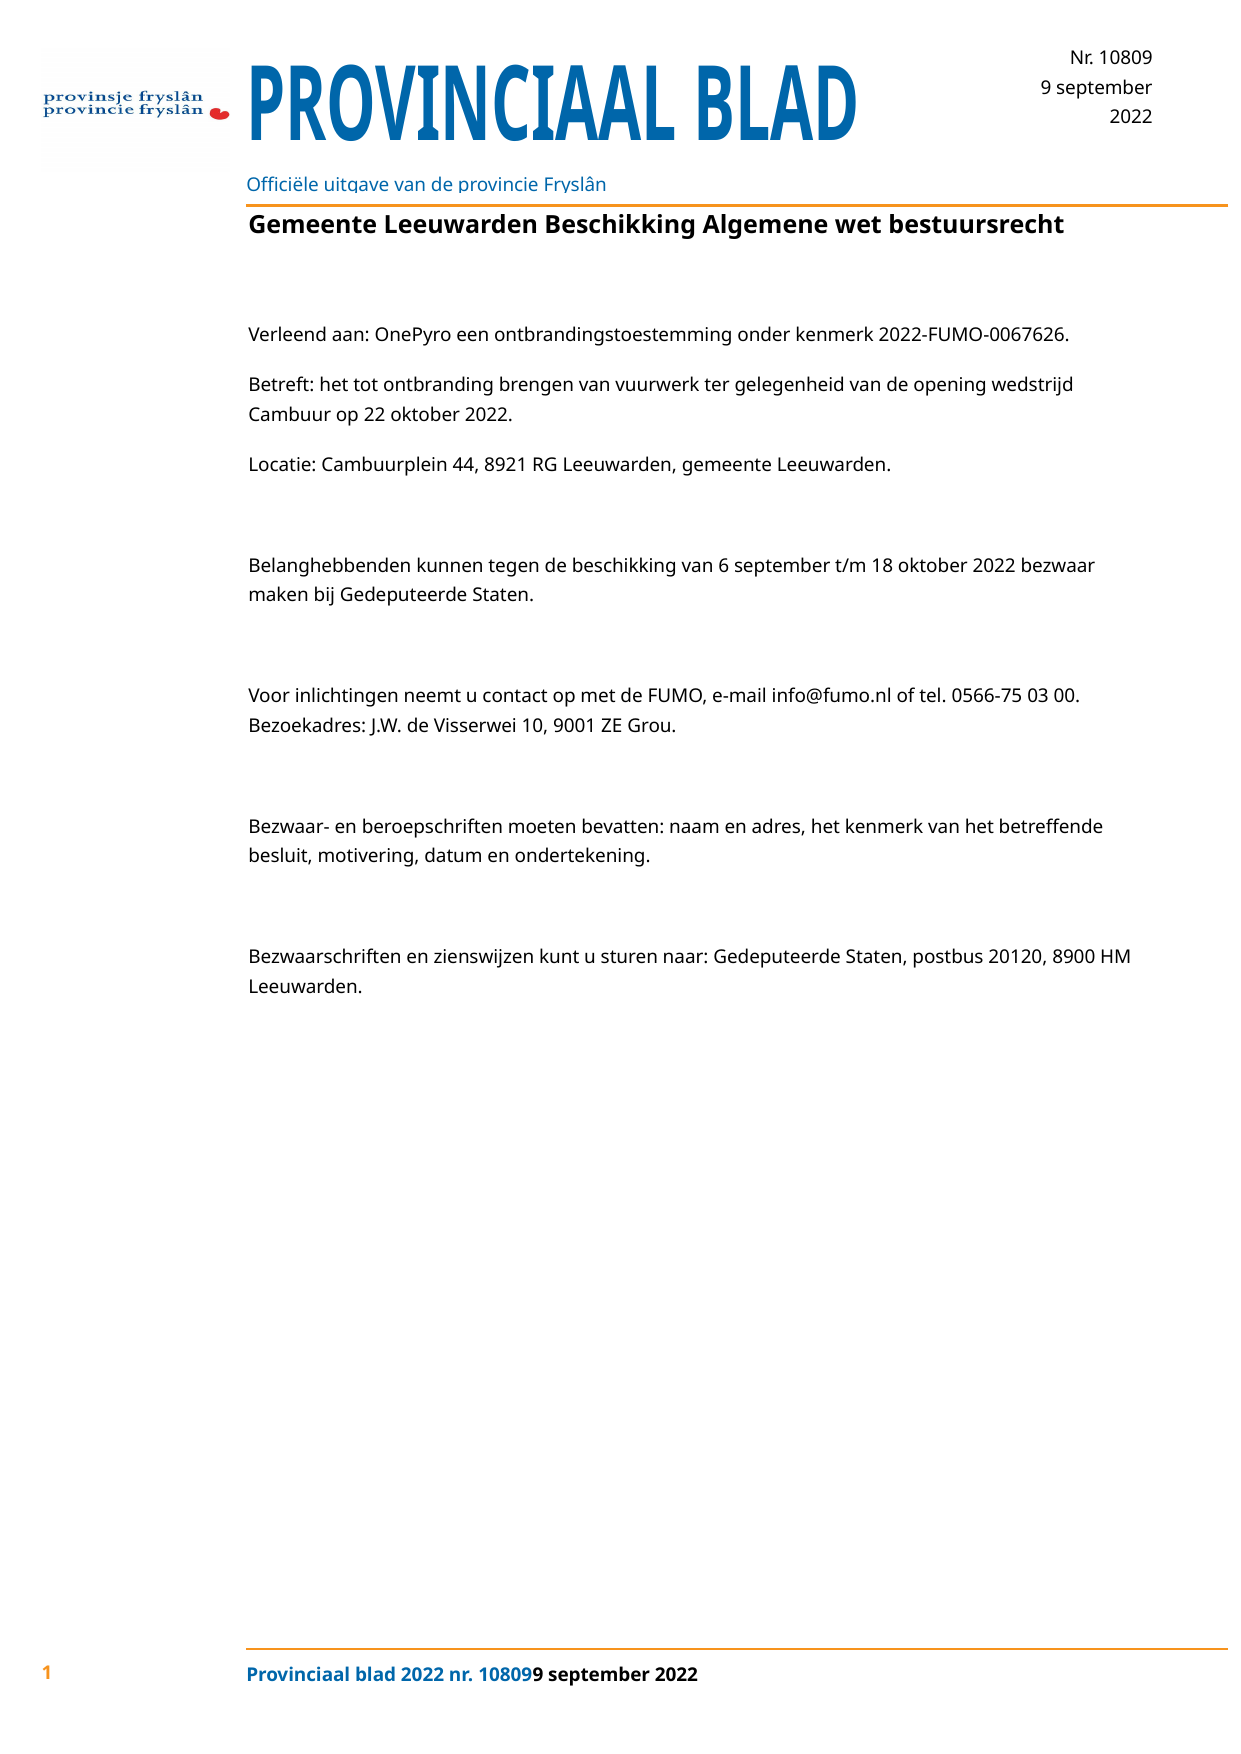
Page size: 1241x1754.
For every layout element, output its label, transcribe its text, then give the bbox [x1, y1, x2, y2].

text Locatie: Cambuurplein 44, 8921 RG Leeuwarden, gemeente Leeuwarden. [248, 451, 1152, 477]
text Voor inlichtingen neemt u contact op met de FUMO, e-mail info@fumo.nl of tel. 0566-75 03 00. Bezoekadres: J.W. de Visserwei 10, 9001 ZE Grou. [248, 682, 1152, 738]
text Betreft: het tot ontbranding brengen van vuurwerk ter gelegenheid van de opening wedstrijd Cambuur op 22 oktober 2022. [248, 371, 1152, 426]
text Belanghebbenden kunnen tegen de beschikking van 6 september t/m 18 oktober 2022 bezwaar maken bij Gedeputeerde Staten. [248, 552, 1152, 607]
text Verleend aan: OnePyro een ontbrandingstoestemming onder kenmerk 2022-FUMO-0067626. [248, 321, 1152, 346]
picture [41, 47, 231, 172]
text Bezwaarschriften en zienswijzen kunt u sturen naar: Gedeputeerde Staten, postbus 20120, 8900 HM Leeuwarden. [248, 943, 1152, 998]
text Bezwaar- en beroepschriften moeten bevatten: naam en adres, het kenmerk van het betreffende besluit, motivering, datum en ondertekening. [248, 813, 1152, 868]
text Gemeente Leeuwarden Beschikking Algemene wet bestuursrecht [248, 207, 1152, 241]
